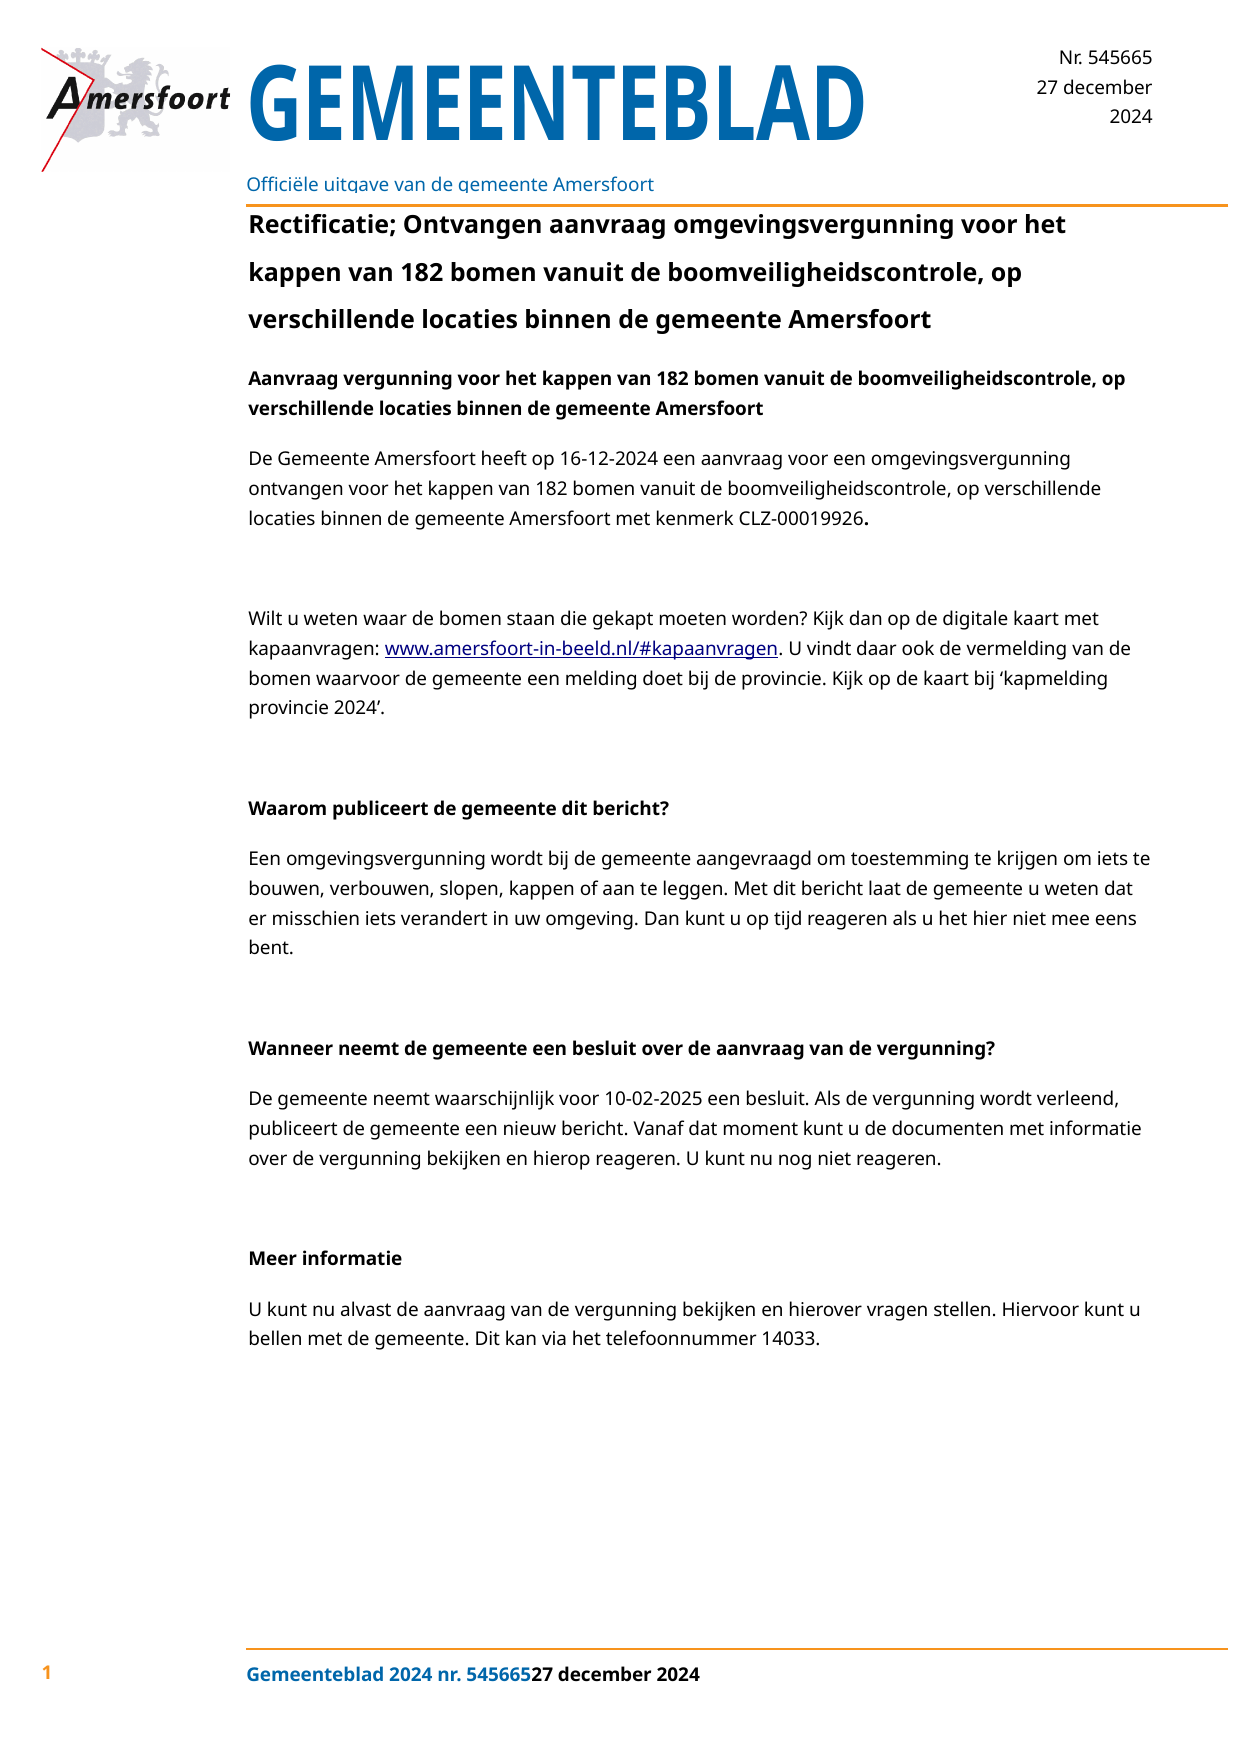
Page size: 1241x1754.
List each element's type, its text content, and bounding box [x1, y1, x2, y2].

text Wilt u weten waar de bomen staan die gekapt moeten worden? Kijk dan op de digitale kaart met kapaanvragen: www.amersfoort-in-beeld.nl/#kapaanvragen. U vindt daar ook de vermelding van de bomen waarvoor de gemeente een melding doet bij de provincie. Kijk op de kaart bij ‘kapmelding provincie 2024’. [248, 606, 1152, 720]
text Rectificatie; Ontvangen aanvraag omgevingsvergunning voor het kappen van 182 bomen vanuit de boomveiligheidscontrole, op verschillende locaties binnen de gemeente Amersfoort [248, 207, 1152, 336]
text U kunt nu alvast de aanvraag van de vergunning bekijken en hierover vragen stellen. Hiervoor kunt u bellen met de gemeente. Dit kan via het telefoonnummer 14033. [248, 1296, 1152, 1351]
text Een omgevingsvergunning wordt bij de gemeente aangevraagd om toestemming te krijgen om iets te bouwen, verbouwen, slopen, kappen of aan te leggen. Met dit bericht laat de gemeente u weten dat er misschien iets verandert in uw omgeving. Dan kunt u op tijd reageren als u het hier niet mee eens bent. [248, 846, 1152, 960]
text Aanvraag vergunning voor het kappen van 182 bomen vanuit de boomveiligheidscontrole, op verschillende locaties binnen de gemeente Amersfoort [248, 366, 1152, 421]
text Meer informatie [248, 1246, 1152, 1271]
picture [41, 47, 231, 172]
text De Gemeente Amersfoort heeft op 16-12-2024 een aanvraag voor een omgevingsvergunning ontvangen voor het kappen van 182 bomen vanuit de boomveiligheidscontrole, op verschillende locaties binnen de gemeente Amersfoort met kenmerk CLZ-00019926. [248, 446, 1152, 530]
text De gemeente neemt waarschijnlijk voor 10-02-2025 een besluit. Als de vergunning wordt verleend, publiceert de gemeente een nieuw bericht. Vanaf dat moment kunt u de documenten met informatie over de vergunning bekijken en hierop reageren. U kunt nu nog niet reageren. [248, 1086, 1152, 1170]
text Waarom publiceert de gemeente dit bericht? [248, 795, 1152, 821]
text Wanneer neemt de gemeente een besluit over de aanvraag van de vergunning? [248, 1035, 1152, 1061]
